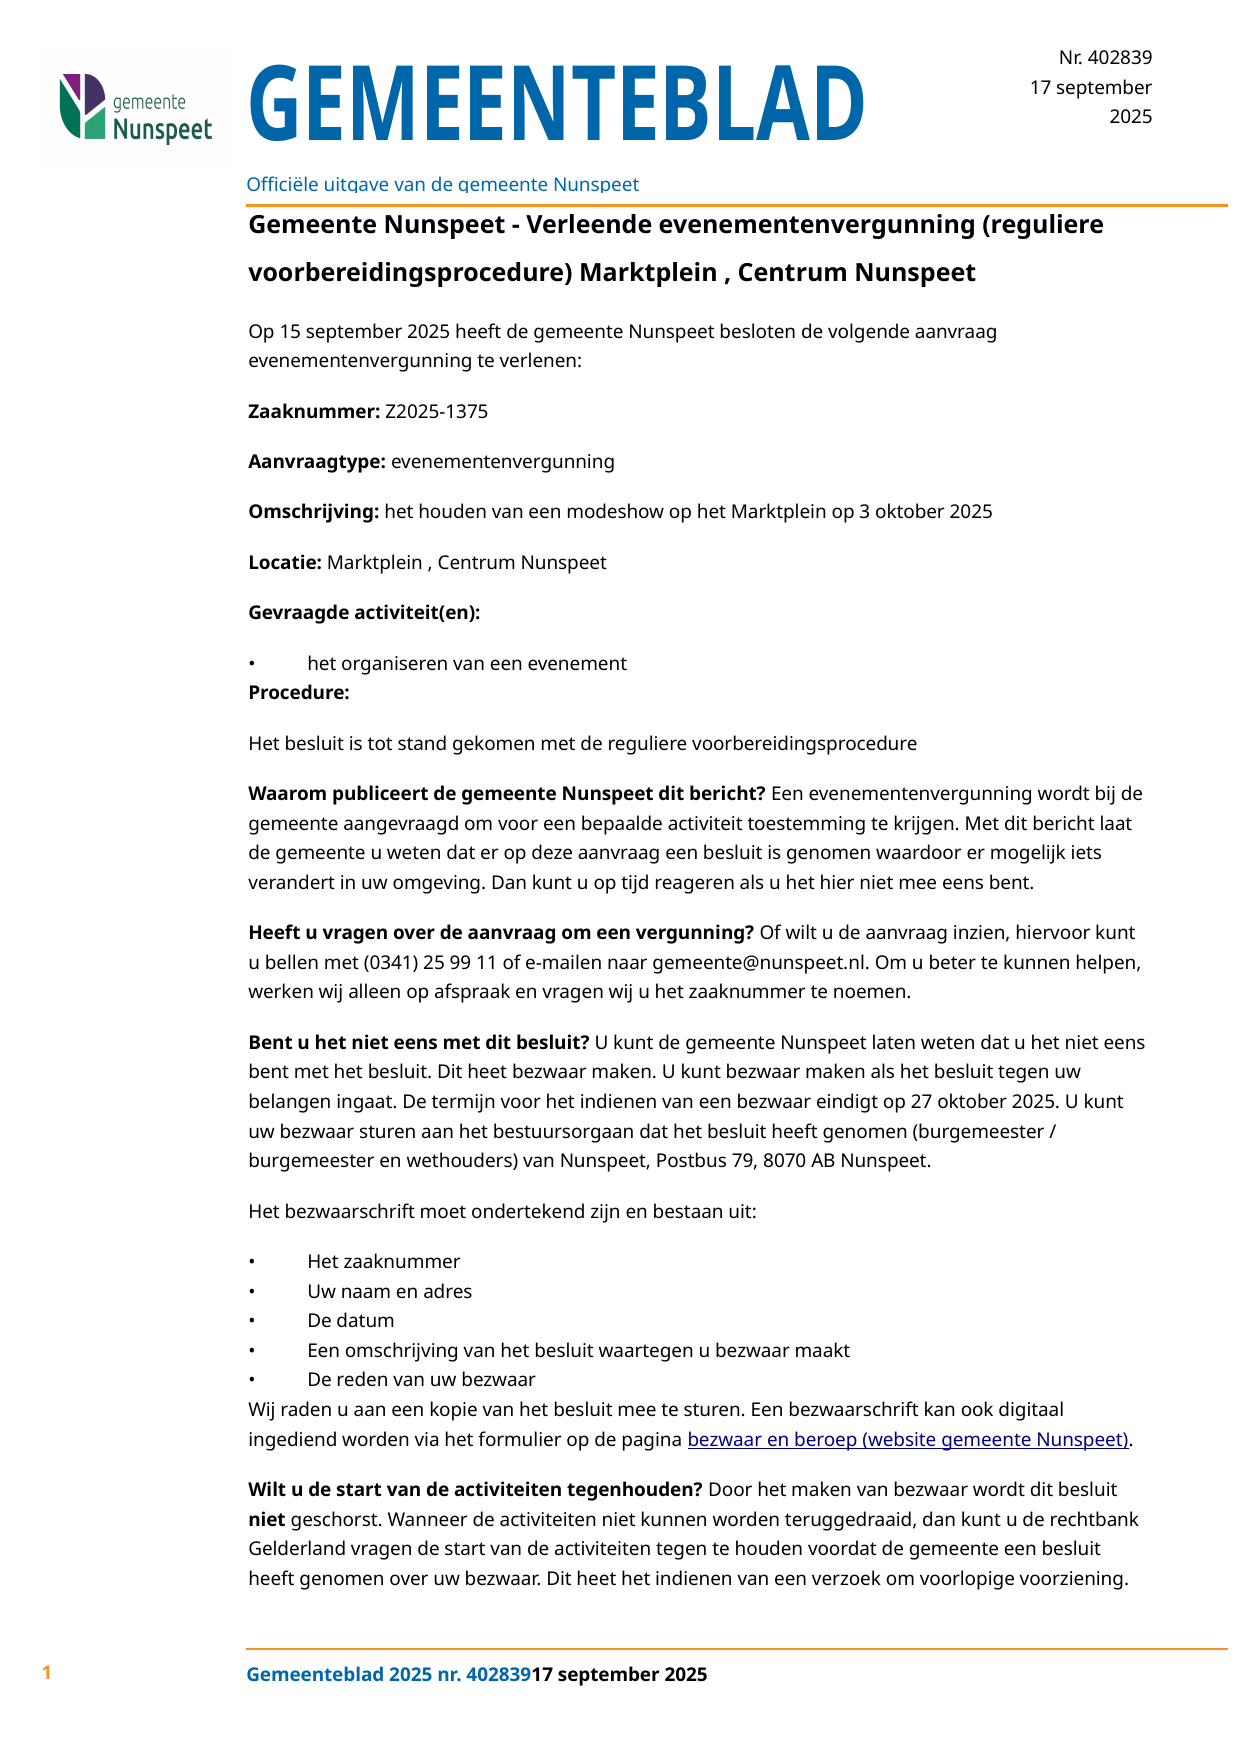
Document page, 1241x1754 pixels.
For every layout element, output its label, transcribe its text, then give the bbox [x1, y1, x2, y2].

list het organiseren van een evenement [248, 650, 1152, 676]
list De reden van uw bezwaar [248, 1367, 1152, 1392]
text Op 15 september 2025 heeft de gemeente Nunspeet besloten de volgende aanvraag evenementenvergunning te verlenen: [248, 318, 1152, 373]
list De datum [248, 1307, 1152, 1333]
text Waarom publiceert de gemeente Nunspeet dit bericht? Een evenementenvergunning wordt bij de gemeente aangevraagd om voor een bepaalde activiteit toestemming te krijgen. Met dit bericht laat de gemeente u weten dat er op deze aanvraag een besluit is genomen waardoor er mogelijk iets verandert in uw omgeving. Dan kunt u op tijd reageren als u het hier niet mee eens bent. [248, 780, 1152, 895]
list Het zaaknummer [248, 1248, 1152, 1274]
text Gevraagde activiteit(en): [248, 599, 1152, 625]
text Wilt u de start van de activiteiten tegenhouden? Door het maken van bezwaar wordt dit besluit niet geschorst. Wanneer de activiteiten niet kunnen worden teruggedraaid, dan kunt u de rechtbank Gelderland vragen de start van de activiteiten tegen te houden voordat de gemeente een besluit heeft genomen over uw bezwaar. Dit heet het indienen van een verzoek om voorlopige voorziening. [248, 1476, 1152, 1591]
list Een omschrijving van het besluit waartegen u bezwaar maakt [248, 1337, 1152, 1363]
text Het bezwaarschrift moet ondertekend zijn en bestaan uit: [248, 1198, 1152, 1224]
text Wij raden u aan een kopie van het besluit mee te sturen. Een bezwaarschrift kan ook digitaal ingediend worden via het formulier op de pagina bezwaar en beroep (website gemeente Nunspeet). [248, 1396, 1152, 1452]
text Omschrijving: het houden van een modeshow op het Marktplein op 3 oktober 2025 [248, 499, 1152, 524]
text Aanvraagtype: evenementenvergunning [248, 448, 1152, 474]
picture [41, 47, 231, 172]
text Gemeente Nunspeet - Verleende evenementenvergunning (reguliere voorbereidingsprocedure) Marktplein , Centrum Nunspeet [248, 207, 1152, 288]
text Heeft u vragen over de aanvraag om een vergunning? Of wilt u de aanvraag inzien, hiervoor kunt u bellen met (0341) 25 99 11 of e-mailen naar gemeente@nunspeet.nl. Om u beter te kunnen helpen, werken wij alleen op afspraak en vragen wij u het zaaknummer te noemen. [248, 919, 1152, 1004]
text Locatie: Marktplein , Centrum Nunspeet [248, 549, 1152, 575]
text Procedure: [248, 679, 1152, 705]
text Bent u het niet eens met dit besluit? U kunt de gemeente Nunspeet laten weten dat u het niet eens bent met het besluit. Dit heet bezwaar maken. U kunt bezwaar maken als het besluit tegen uw belangen ingaat. De termijn voor het indienen van een bezwaar eindigt op 27 oktober 2025. U kunt uw bezwaar sturen aan het bestuursorgaan dat het besluit heeft genomen (burgemeester / burgemeester en wethouders) van Nunspeet, Postbus 79, 8070 AB Nunspeet. [248, 1029, 1152, 1173]
list Uw naam en adres [248, 1278, 1152, 1304]
text Het besluit is tot stand gekomen met de reguliere voorbereidingsprocedure [248, 730, 1152, 756]
text Zaaknummer: Z2025-1375 [248, 398, 1152, 424]
